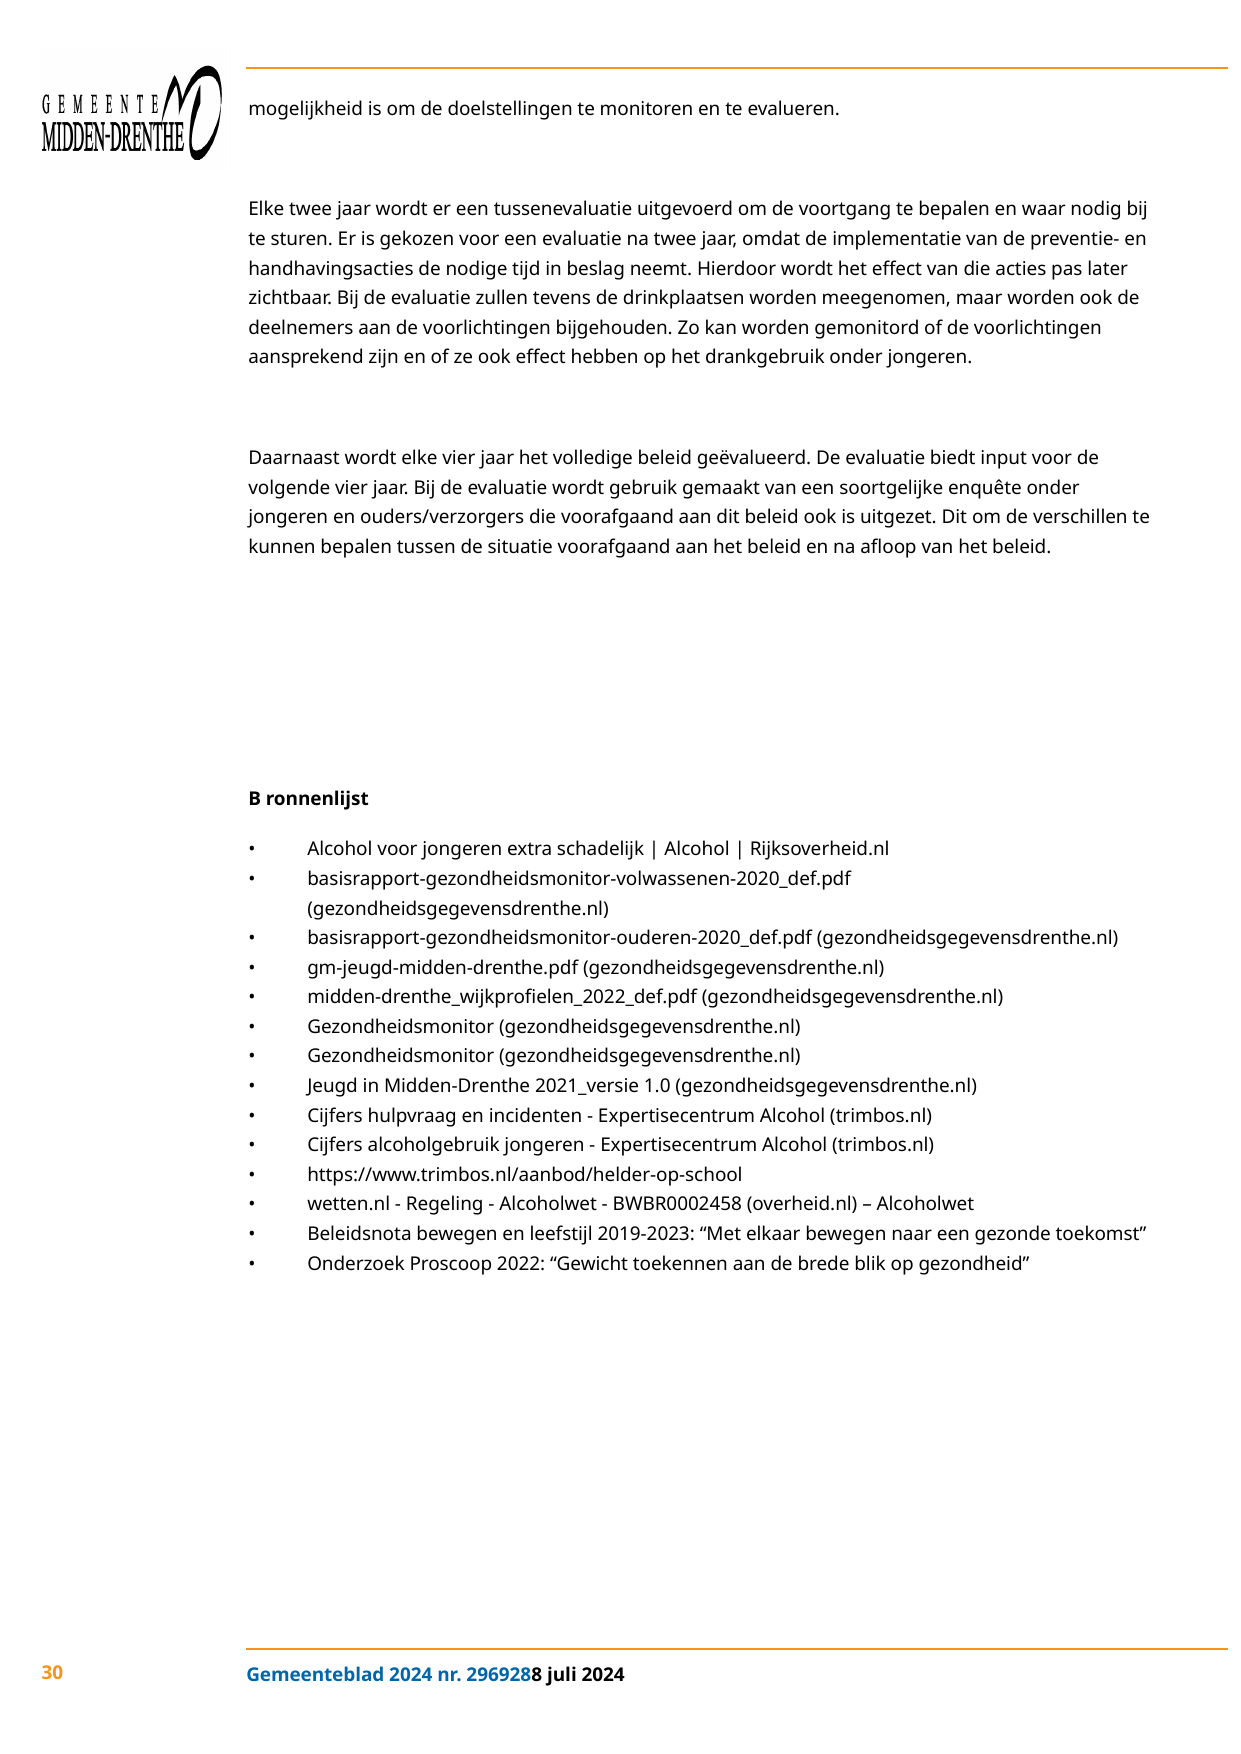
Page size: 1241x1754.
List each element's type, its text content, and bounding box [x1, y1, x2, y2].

list wetten.nl - Regeling - Alcoholwet - BWBR0002458 (overheid.nl) – Alcoholwet [248, 1191, 1152, 1216]
picture [41, 47, 231, 172]
list basisrapport-gezondheidsmonitor-volwassenen-2020_def.pdf (gezondheidsgegevensdrenthe.nl) [248, 865, 1152, 921]
list gm-jeugd-midden-drenthe.pdf (gezondheidsgegevensdrenthe.nl) [248, 954, 1152, 980]
list Cijfers alcoholgebruik jongeren - Expertisecentrum Alcohol (trimbos.nl) [248, 1131, 1152, 1157]
text mogelijkheid is om de doelstellingen te monitoren en te evalueren. [248, 95, 1152, 121]
text Daarnaast wordt elke vier jaar het volledige beleid geëvalueerd. De evaluatie biedt input voor de volgende vier jaar. Bij de evaluatie wordt gebruik gemaakt van een soortgelijke enquête onder jongeren en ouders/verzorgers die voorafgaand aan dit beleid ook is uitgezet. Dit om de verschillen te kunnen bepalen tussen de situatie voorafgaand aan het beleid en na afloop van het beleid. [248, 444, 1152, 559]
list basisrapport-gezondheidsmonitor-ouderen-2020_def.pdf (gezondheidsgegevensdrenthe.nl) [248, 924, 1152, 950]
list Alcohol voor jongeren extra schadelijk | Alcohol | Rijksoverheid.nl [248, 836, 1152, 861]
list Jeugd in Midden-Drenthe 2021_versie 1.0 (gezondheidsgegevensdrenthe.nl) [248, 1072, 1152, 1098]
list Gezondheidsmonitor (gezondheidsgegevensdrenthe.nl) [248, 1013, 1152, 1039]
list Beleidsnota bewegen en leefstijl 2019-2023: “Met elkaar bewegen naar een gezonde toekomst” [248, 1220, 1152, 1246]
text Elke twee jaar wordt er een tussenevaluatie uitgevoerd om de voortgang te bepalen en waar nodig bij te sturen. Er is gekozen voor een evaluatie na twee jaar, omdat de implementatie van de preventie- en handhavingsacties de nodige tijd in beslag neemt. Hierdoor wordt het effect van die acties pas later zichtbaar. Bij de evaluatie zullen tevens de drinkplaatsen worden meegenomen, maar worden ook de deelnemers aan de voorlichtingen bijgehouden. Zo kan worden gemonitord of de voorlichtingen aansprekend zijn en of ze ook effect hebben op het drankgebruik onder jongeren. [248, 196, 1152, 369]
list Gezondheidsmonitor (gezondheidsgegevensdrenthe.nl) [248, 1043, 1152, 1068]
list Onderzoek Proscoop 2022: “Gewicht toekennen aan de brede blik op gezondheid” [248, 1250, 1152, 1276]
text B ronnenlijst [248, 785, 1152, 811]
list Cijfers hulpvraag en incidenten - Expertisecentrum Alcohol (trimbos.nl) [248, 1102, 1152, 1128]
list midden-drenthe_wijkprofielen_2022_def.pdf (gezondheidsgegevensdrenthe.nl) [248, 983, 1152, 1009]
list https://www.trimbos.nl/aanbod/helder-op-school [248, 1161, 1152, 1187]
